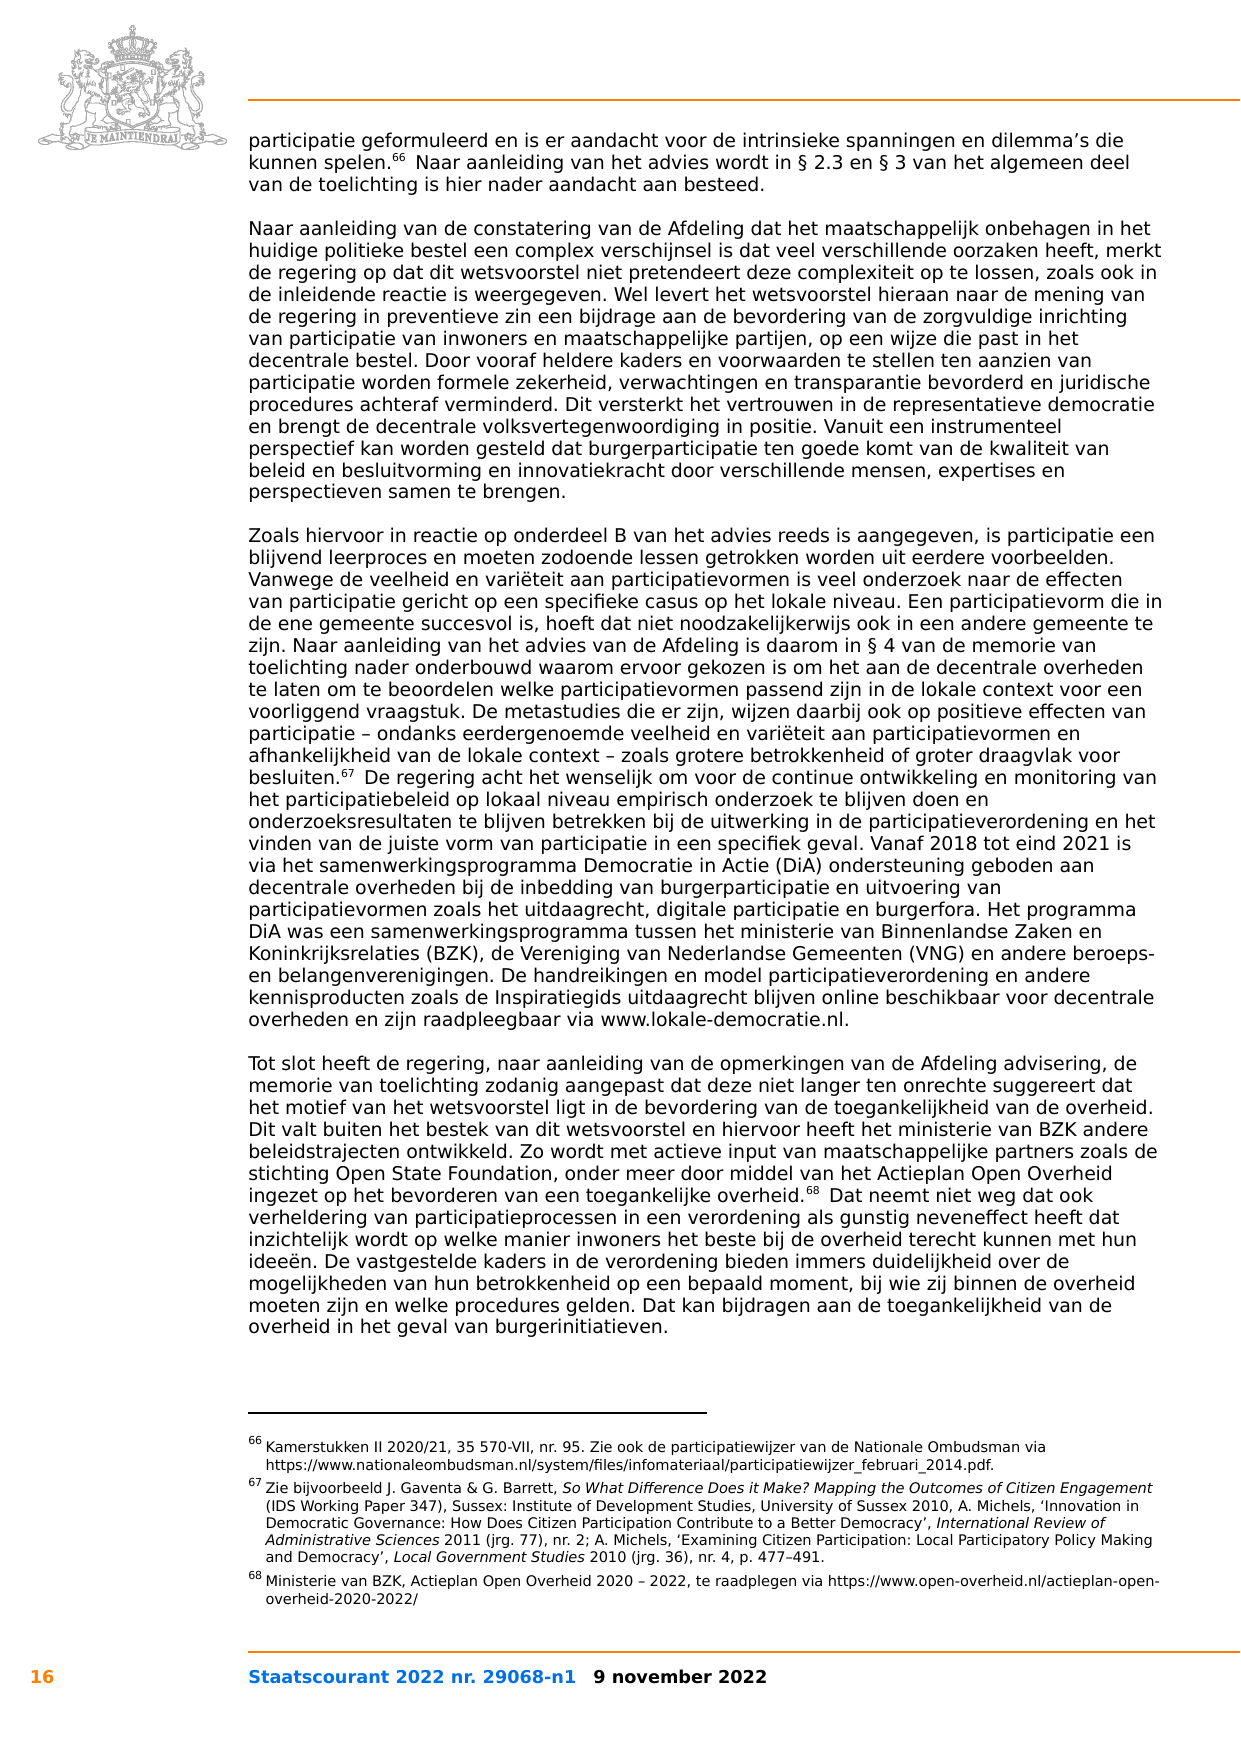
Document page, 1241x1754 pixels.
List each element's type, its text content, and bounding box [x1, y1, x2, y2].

text participatie geformuleerd en is er aandacht voor de intrinsieke spanningen en dilemma’s die kunnen spelen. Naar aanleiding van het advies wordt in § 2.3 en § 3 van het algemeen deel van de toelichting is hier nader aandacht aan besteed. [248, 130, 1163, 196]
text Zie bijvoorbeeld J. Gaventa & G. Barrett, So What Difference Does it Make? Mapping the Outcomes of Citizen Engagement (IDS Working Paper 347), Sussex: Institute of Development Studies, University of Sussex 2010, A. Michels, ‘Innovation in Democratic Governance: How Does Citizen Participation Contribute to a Better Democracy’, International Review of Administrative Sciences 2011 (jrg. 77), nr. 2; A. Michels, ‘Examining Citizen Participation: Local Participatory Policy Making and Democracy’, Local Government Studies 2010 (jrg. 36), nr. 4, p. 477–491. [248, 1476, 1163, 1566]
picture [38, 25, 227, 150]
text Kamerstukken II 2020/21, 35 570-VII, nr. 95. Zie ook de participatiewijzer van de Nationale Ombudsman via https://www.nationaleombudsman.nl/system/files/infomateriaal/participatiewijzer_februari_2014.pdf. [248, 1434, 1163, 1473]
text Zoals hiervoor in reactie op onderdeel B van het advies reeds is aangegeven, is participatie een blijvend leerproces en moeten zodoende lessen getrokken worden uit eerdere voorbeelden. Vanwege de veelheid en variëteit aan participatievormen is veel onderzoek naar de effecten van participatie gericht op een specifieke casus op het lokale niveau. Een participatievorm die in de ene gemeente succesvol is, hoeft dat niet noodzakelijkerwijs ook in een andere gemeente te zijn. Naar aanleiding van het advies van de Afdeling is daarom in § 4 van de memorie van toelichting nader onderbouwd waarom ervoor gekozen is om het aan de decentrale overheden te laten om te beoordelen welke participatievormen passend zijn in de lokale context voor een voorliggend vraagstuk. De metastudies die er zijn, wijzen daarbij ook op positieve effecten van participatie – ondanks eerdergenoemde veelheid en variëteit aan participatievormen en afhankelijkheid van de lokale context – zoals grotere betrokkenheid of groter draagvlak voor besluiten. De regering acht het wenselijk om voor de continue ontwikkeling en monitoring van het participatiebeleid op lokaal niveau empirisch onderzoek te blijven doen en onderzoeksresultaten te blijven betrekken bij de uitwerking in de participatieverordening en het vinden van de juiste vorm van participatie in een specifiek geval. Vanaf 2018 tot eind 2021 is via het samenwerkingsprogramma Democratie in Actie (DiA) ondersteuning geboden aan decentrale overheden bij de inbedding van burgerparticipatie en uitvoering van participatievormen zoals het uitdaagrecht, digitale participatie en burgerfora. Het programma DiA was een samenwerkingsprogramma tussen het ministerie van Binnenlandse Zaken en Koninkrijksrelaties (BZK), de Vereniging van Nederlandse Gemeenten (VNG) en andere beroeps- en belangenverenigingen. De handreikingen en model participatieverordening en andere kennisproducten zoals de Inspiratiegids uitdaagrecht blijven online beschikbaar voor decentrale overheden en zijn raadpleegbaar via www.lokale-democratie.nl. [248, 525, 1163, 1031]
text Naar aanleiding van de constatering van de Afdeling dat het maatschappelijk onbehagen in het huidige politieke bestel een complex verschijnsel is dat veel verschillende oorzaken heeft, merkt de regering op dat dit wetsvoorstel niet pretendeert deze complexiteit op te lossen, zoals ook in de inleidende reactie is weergegeven. Wel levert het wetsvoorstel hieraan naar de mening van de regering in preventieve zin een bijdrage aan de bevordering van de zorgvuldige inrichting van participatie van inwoners en maatschappelijke partijen, op een wijze die past in het decentrale bestel. Door vooraf heldere kaders en voorwaarden te stellen ten aanzien van participatie worden formele zekerheid, verwachtingen en transparantie bevorderd en juridische procedures achteraf verminderd. Dit versterkt het vertrouwen in de representatieve democratie en brengt de decentrale volksvertegenwoordiging in positie. Vanuit een instrumenteel perspectief kan worden gesteld dat burgerparticipatie ten goede komt van de kwaliteit van beleid en besluitvorming en innovatiekracht door verschillende mensen, expertises en perspectieven samen te brengen. [248, 218, 1163, 503]
text Ministerie van BZK, Actieplan Open Overheid 2020 – 2022, te raadplegen via https://www.open-overheid.nl/actieplan-open-overheid-2020-2022/ [248, 1569, 1163, 1608]
text Tot slot heeft de regering, naar aanleiding van de opmerkingen van de Afdeling advisering, de memorie van toelichting zodanig aangepast dat deze niet langer ten onrechte suggereert dat het motief van het wetsvoorstel ligt in de bevordering van de toegankelijkheid van de overheid. Dit valt buiten het bestek van dit wetsvoorstel en hiervoor heeft het ministerie van BZK andere beleidstrajecten ontwikkeld. Zo wordt met actieve input van maatschappelijke partners zoals de stichting Open State Foundation, onder meer door middel van het Actieplan Open Overheid ingezet op het bevorderen van een toegankelijke overheid. Dat neemt niet weg dat ook verheldering van participatieprocessen in een verordening als gunstig neveneffect heeft dat inzichtelijk wordt op welke manier inwoners het beste bij de overheid terecht kunnen met hun ideeën. De vastgestelde kaders in de verordening bieden immers duidelijkheid over de mogelijkheden van hun betrokkenheid op een bepaald moment, bij wie zij binnen de overheid moeten zijn en welke procedures gelden. Dat kan bijdragen aan de toegankelijkheid van de overheid in het geval van burgerinitiatieven. [248, 1053, 1163, 1338]
